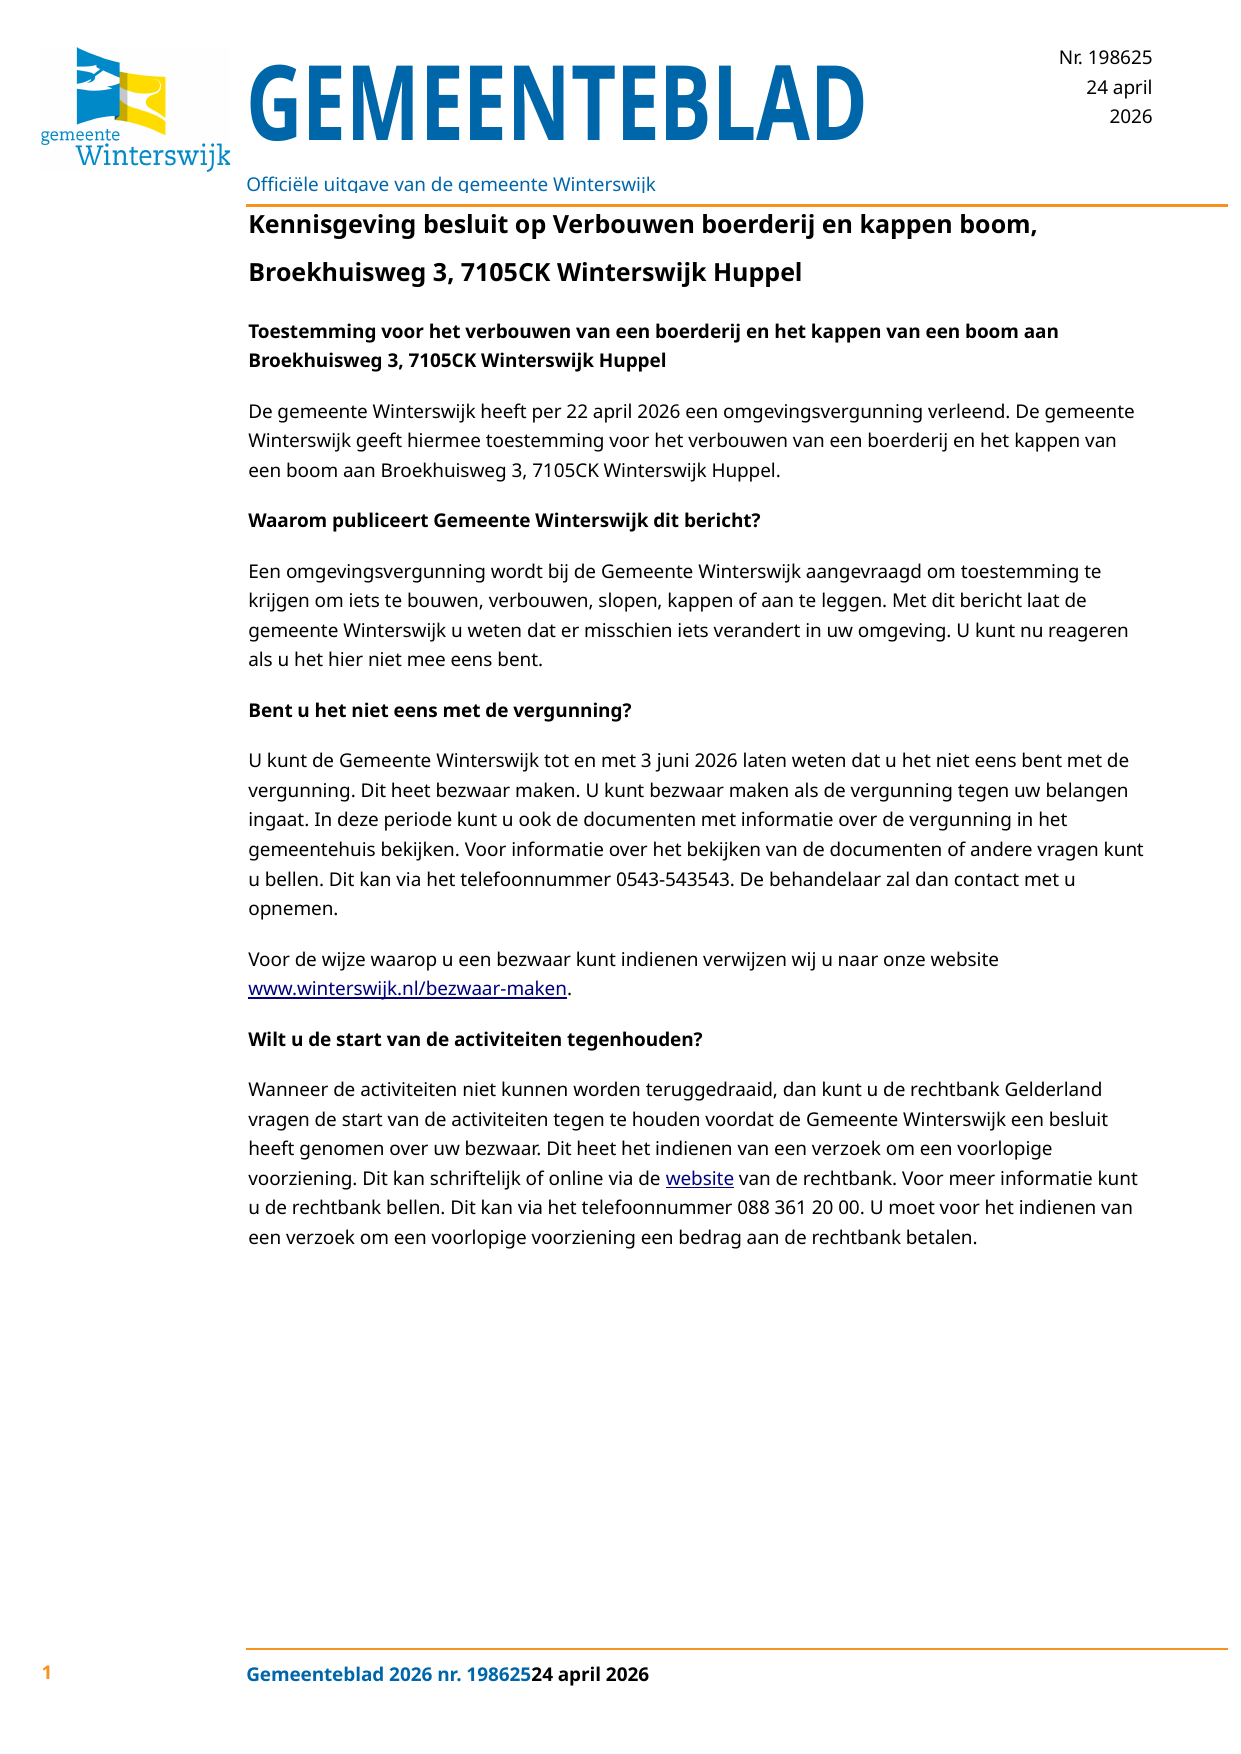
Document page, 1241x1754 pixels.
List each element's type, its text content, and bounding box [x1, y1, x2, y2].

text Kennisgeving besluit op Verbouwen boerderij en kappen boom, Broekhuisweg 3, 7105CK Winterswijk Huppel [248, 207, 1152, 288]
text Bent u het niet eens met de vergunning? [248, 697, 1152, 723]
text Toestemming voor het verbouwen van een boerderij en het kappen van een boom aan Broekhuisweg 3, 7105CK Winterswijk Huppel [248, 318, 1152, 373]
text Wanneer de activiteiten niet kunnen worden teruggedraaid, dan kunt u de rechtbank Gelderland vragen de start van de activiteiten tegen te houden voordat de Gemeente Winterswijk een besluit heeft genomen over uw bezwaar. Dit heet het indienen van een verzoek om een voorlopige voorziening. Dit kan schriftelijk of online via de website van de rechtbank. Voor meer informatie kunt u de rechtbank bellen. Dit kan via het telefoonnummer 088 361 20 00. U moet voor het indienen van een verzoek om een voorlopige voorziening een bedrag aan de rechtbank betalen. [248, 1076, 1152, 1250]
text Wilt u de start van de activiteiten tegenhouden? [248, 1026, 1152, 1052]
picture [225, 153, 231, 162]
text Voor de wijze waarop u een bezwaar kunt indienen verwijzen wij u naar onze website www.winterswijk.nl/bezwaar-maken. [248, 946, 1152, 1001]
text Waarom publiceert Gemeente Winterswijk dit bericht? [248, 507, 1152, 533]
picture [41, 47, 231, 172]
text De gemeente Winterswijk heeft per 22 april 2026 een omgevingsvergunning verleend. De gemeente Winterswijk geeft hiermee toestemming voor het verbouwen van een boerderij en het kappen van een boom aan Broekhuisweg 3, 7105CK Winterswijk Huppel. [248, 398, 1152, 483]
text U kunt de Gemeente Winterswijk tot en met 3 juni 2026 laten weten dat u het niet eens bent met de vergunning. Dit heet bezwaar maken. U kunt bezwaar maken als de vergunning tegen uw belangen ingaat. In deze periode kunt u ook de documenten met informatie over de vergunning in het gemeentehuis bekijken. Voor informatie over het bekijken van de documenten of andere vragen kunt u bellen. Dit kan via het telefoonnummer 0543-543543. De behandelaar zal dan contact met u opnemen. [248, 747, 1152, 921]
text Een omgevingsvergunning wordt bij de Gemeente Winterswijk aangevraagd om toestemming te krijgen om iets te bouwen, verbouwen, slopen, kappen of aan te leggen. Met dit bericht laat de gemeente Winterswijk u weten dat er misschien iets verandert in uw omgeving. U kunt nu reageren als u het hier niet mee eens bent. [248, 558, 1152, 672]
